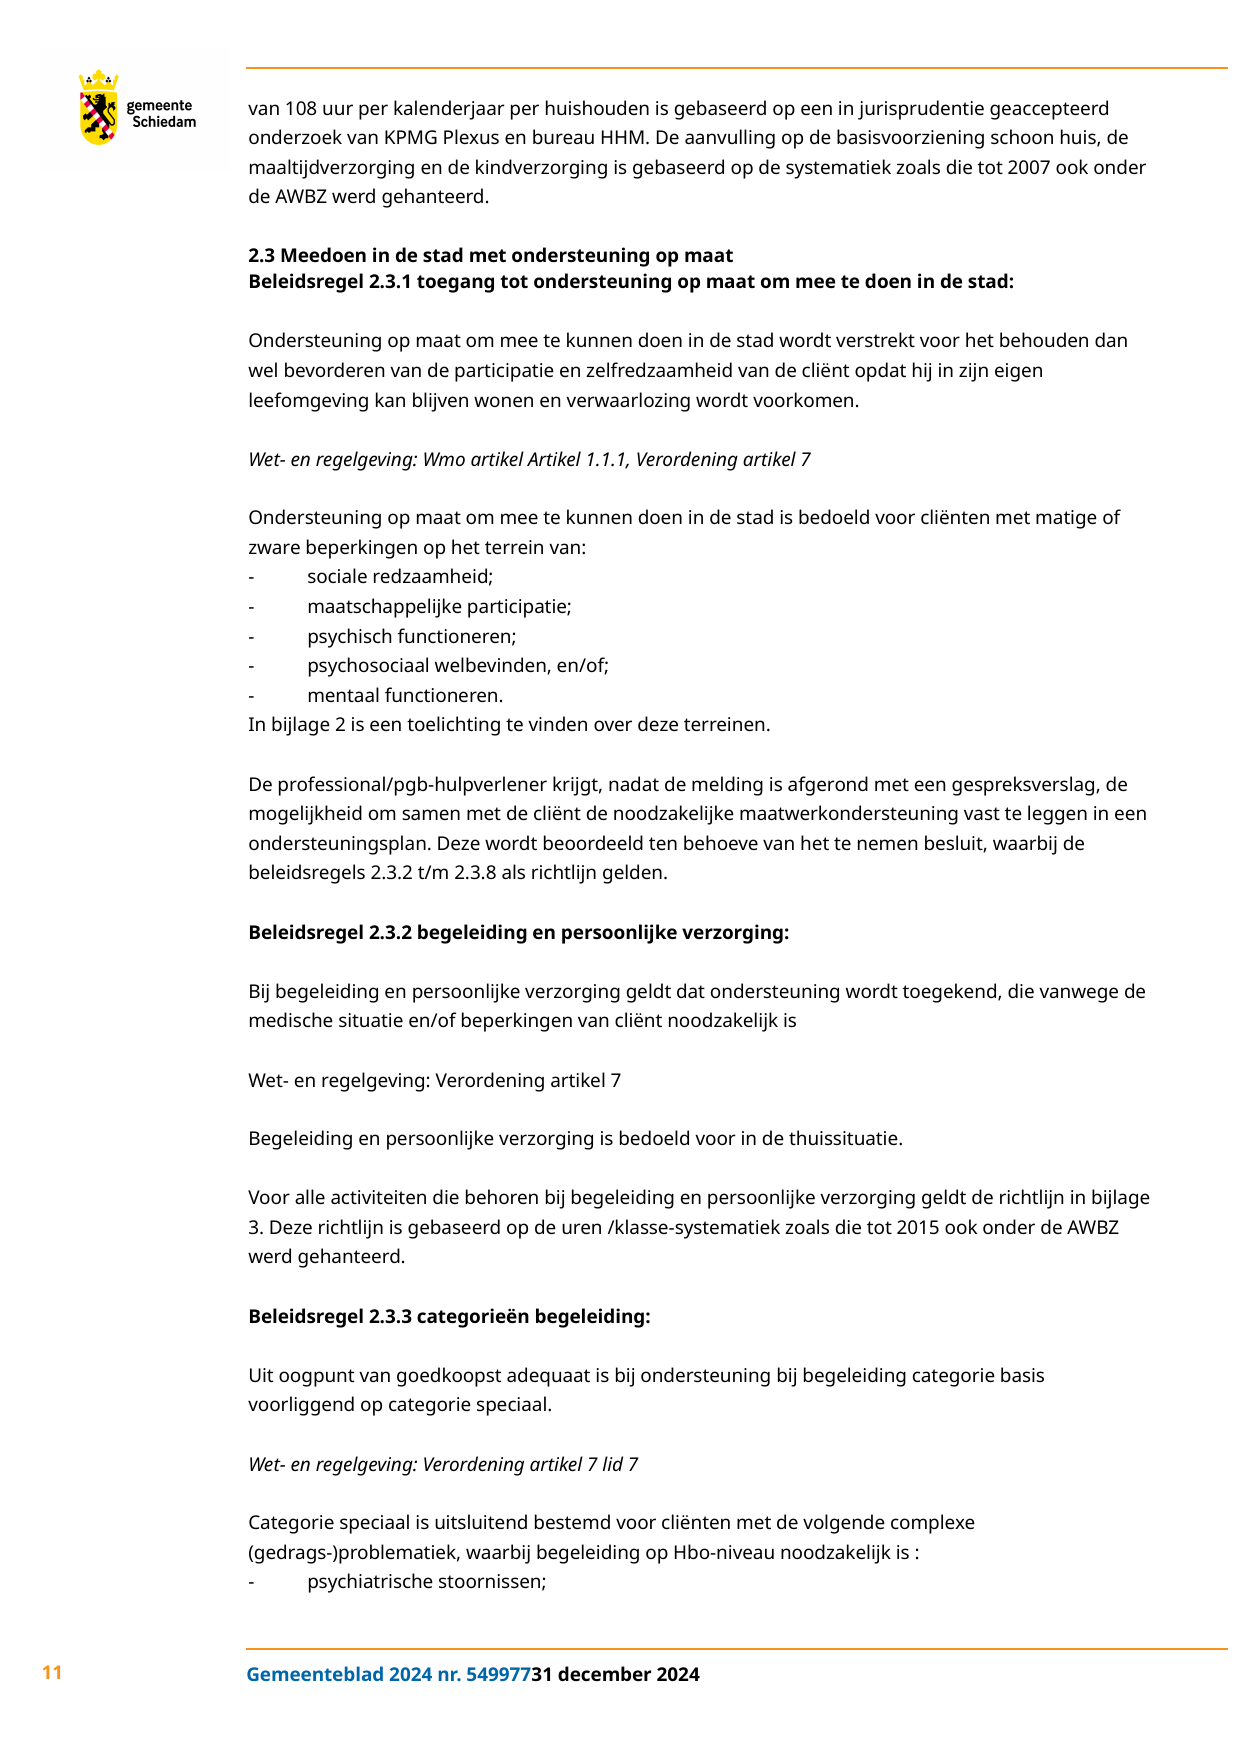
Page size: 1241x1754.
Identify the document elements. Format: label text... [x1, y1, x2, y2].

list sociale redzaamheid; [248, 564, 1152, 589]
text Begeleiding en persoonlijke verzorging is bedoeld voor in de thuissituatie. [248, 1125, 1152, 1151]
text Voor alle activiteiten die behoren bij begeleiding en persoonlijke verzorging geldt de richtlijn in bijlage 3. Deze richtlijn is gebaseerd op de uren /klasse-systematiek zoals die tot 2015 ook onder de AWBZ werd gehanteerd. [248, 1184, 1152, 1269]
text van 108 uur per kalenderjaar per huishouden is gebaseerd op een in jurisprudentie geaccepteerd onderzoek van KPMG Plexus en bureau HHM. De aanvulling op de basisvoorziening schoon huis, de maaltijdverzorging en de kindverzorging is gebaseerd op de systematiek zoals die tot 2007 ook onder de AWBZ werd gehanteerd. [248, 95, 1152, 209]
list mentaal functioneren. [248, 682, 1152, 708]
table_header Beleidsregel 2.3.1 toegang tot ondersteuning op maat om mee te doen in de stad: Ondersteuning op maat om mee te kunnen doen in de stad wordt verstrekt voor het behouden dan wel bevorderen van de participatie en zelfredzaamheid van de cliënt opdat hij in zijn eigen leefomgeving kan blijven wonen en verwaarlozing wordt voorkomen. Wet- en regelgeving: Wmo artikel Artikel 1.1.1, Verordening artikel 7 [248, 269, 1152, 472]
table_header Beleidsregel 2.3.3 categorieën begeleiding: Uit oogpunt van goedkoopst adequaat is bij ondersteuning bij begeleiding categorie basis voorliggend op categorie speciaal. Wet- en regelgeving: Verordening artikel 7 lid 7 [248, 1303, 1152, 1477]
list psychisch functioneren; [248, 623, 1152, 649]
table_header Beleidsregel 2.3.2 begeleiding en persoonlijke verzorging: Bij begeleiding en persoonlijke verzorging geldt dat ondersteuning wordt toegekend, die vanwege de medische situatie en/of beperkingen van cliënt noodzakelijk is Wet- en regelgeving: Verordening artikel 7 [248, 919, 1152, 1092]
text 2.3 Meedoen in de stad met ondersteuning op maat [248, 243, 1152, 268]
text Categorie speciaal is uitsluitend bestemd voor cliënten met de volgende complexe (gedrags-)problematiek, waarbij begeleiding op Hbo-niveau noodzakelijk is : [248, 1509, 1152, 1565]
list psychiatrische stoornissen; [248, 1568, 1152, 1594]
picture [41, 47, 231, 172]
list maatschappelijke participatie; [248, 593, 1152, 619]
list psychosociaal welbevinden, en/of; [248, 652, 1152, 678]
text In bijlage 2 is een toelichting te vinden over deze terreinen. [248, 712, 1152, 737]
text De professional/pgb-hulpverlener krijgt, nadat de melding is afgerond met een gespreksverslag, de mogelijkheid om samen met de cliënt de noodzakelijke maatwerkondersteuning vast te leggen in een ondersteuningsplan. Deze wordt beoordeeld ten behoeve van het te nemen besluit, waarbij de beleidsregels 2.3.2 t/m 2.3.8 als richtlijn gelden. [248, 771, 1152, 885]
text Ondersteuning op maat om mee te kunnen doen in de stad is bedoeld voor cliënten met matige of zware beperkingen op het terrein van: [248, 504, 1152, 560]
